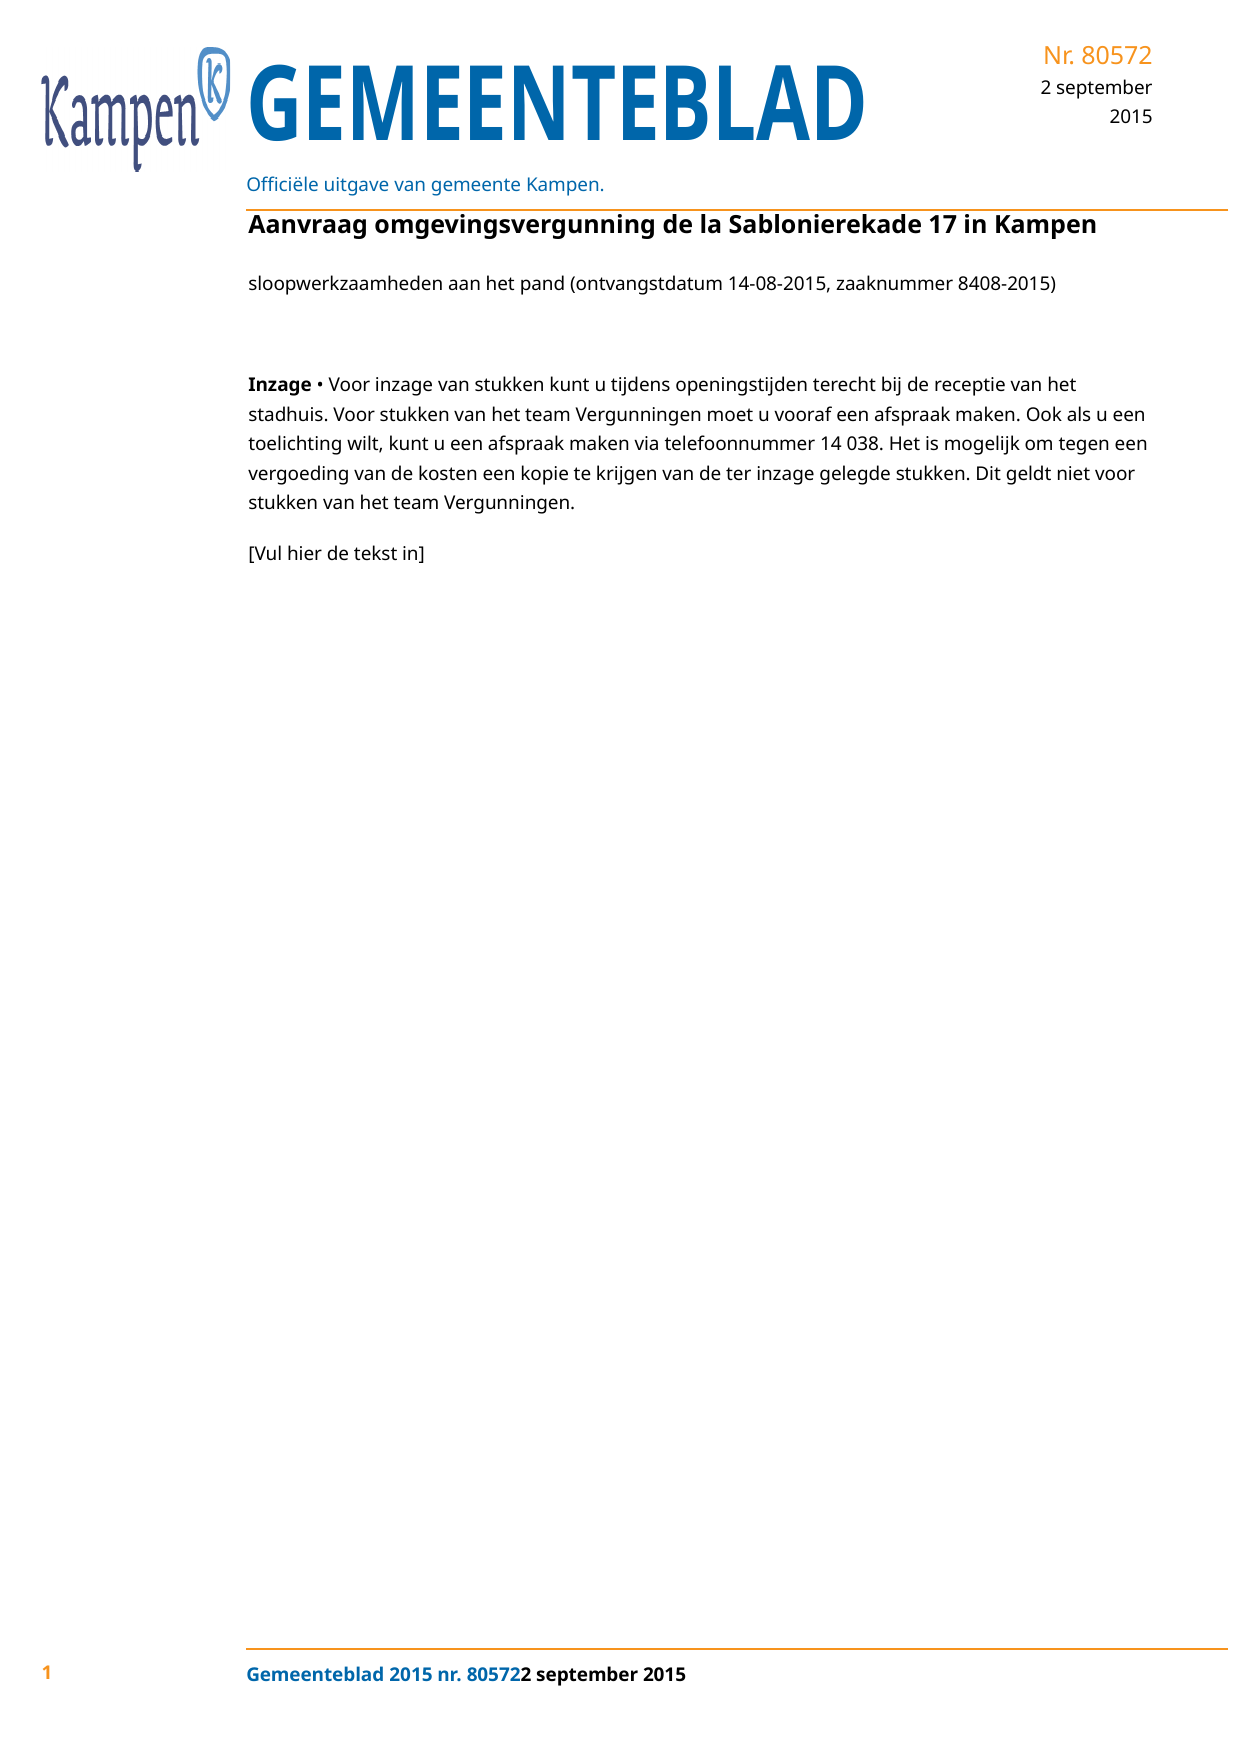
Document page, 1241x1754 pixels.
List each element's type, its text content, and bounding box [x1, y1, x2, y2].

text sloopwerkzaamheden aan het pand (ontvangstdatum 14-08-2015, zaaknummer 8408-2015) [248, 270, 1152, 296]
picture [41, 47, 231, 172]
text Aanvraag omgevingsvergunning de la Sablonierekade 17 in Kampen [248, 211, 1152, 241]
text [Vul hier de tekst in] [248, 540, 1152, 566]
text Inzage • Voor inzage van stukken kunt u tijdens openingstijden terecht bij de receptie van het stadhuis. Voor stukken van het team Vergunningen moet u vooraf een afspraak maken. Ook als u een toelichting wilt, kunt u een afspraak maken via telefoonnummer 14 038. Het is mogelijk om tegen een vergoeding van de kosten een kopie te krijgen van de ter inzage gelegde stukken. Dit geldt niet voor stukken van het team Vergunningen. [248, 371, 1152, 515]
